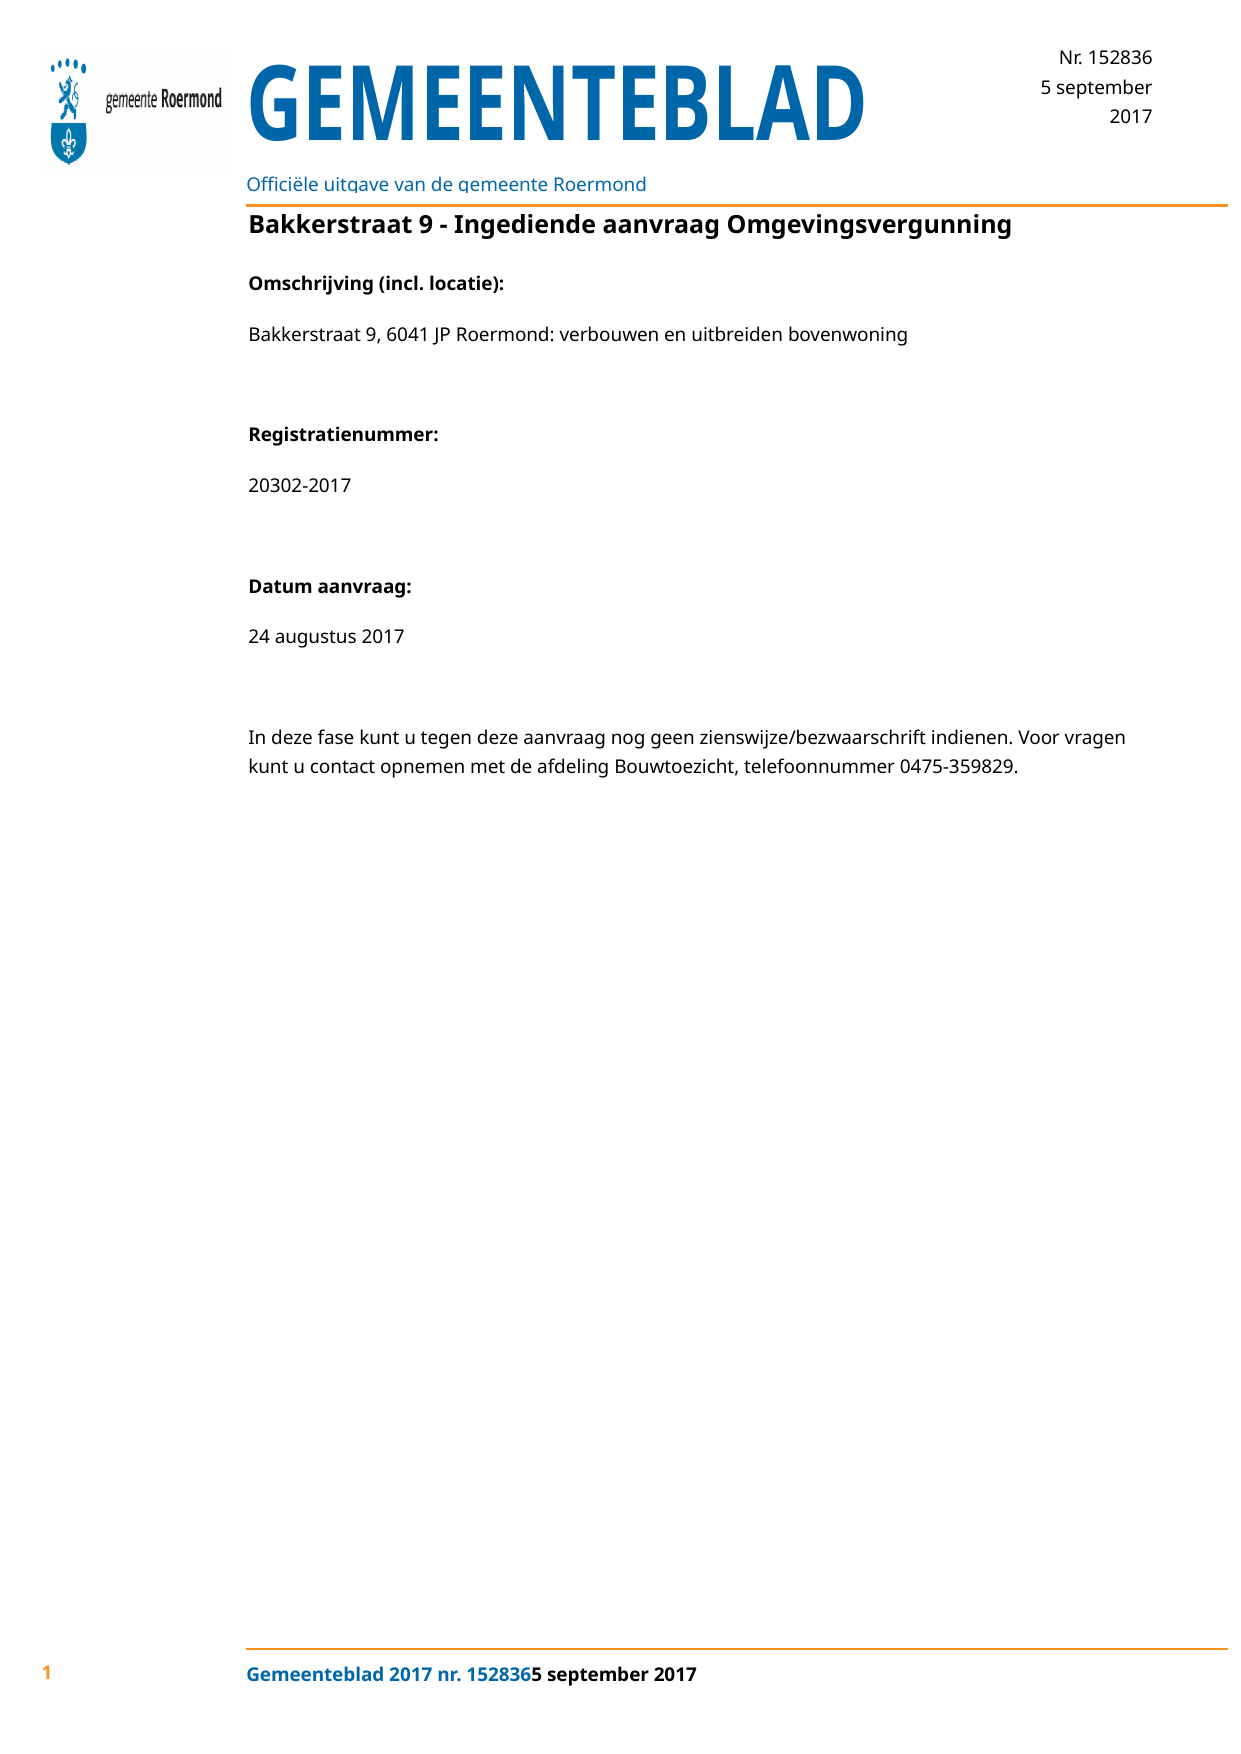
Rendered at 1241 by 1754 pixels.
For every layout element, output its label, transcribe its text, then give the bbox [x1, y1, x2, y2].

text Registratienummer: [248, 422, 1152, 447]
text Datum aanvraag: [248, 573, 1152, 598]
text 20302-2017 [248, 472, 1152, 498]
text Bakkerstraat 9 - Ingediende aanvraag Omgevingsvergunning [248, 207, 1152, 241]
text Bakkerstraat 9, 6041 JP Roermond: verbouwen en uitbreiden bovenwoning [248, 321, 1152, 346]
picture [41, 47, 231, 172]
text In deze fase kunt u tegen deze aanvraag nog geen zienswijze/bezwaarschrift indienen. Voor vragen kunt u contact opnemen met de afdeling Bouwtoezicht, telefoonnummer 0475-359829. [248, 724, 1152, 779]
text Omschrijving (incl. locatie): [248, 270, 1152, 296]
text 24 augustus 2017 [248, 623, 1152, 649]
